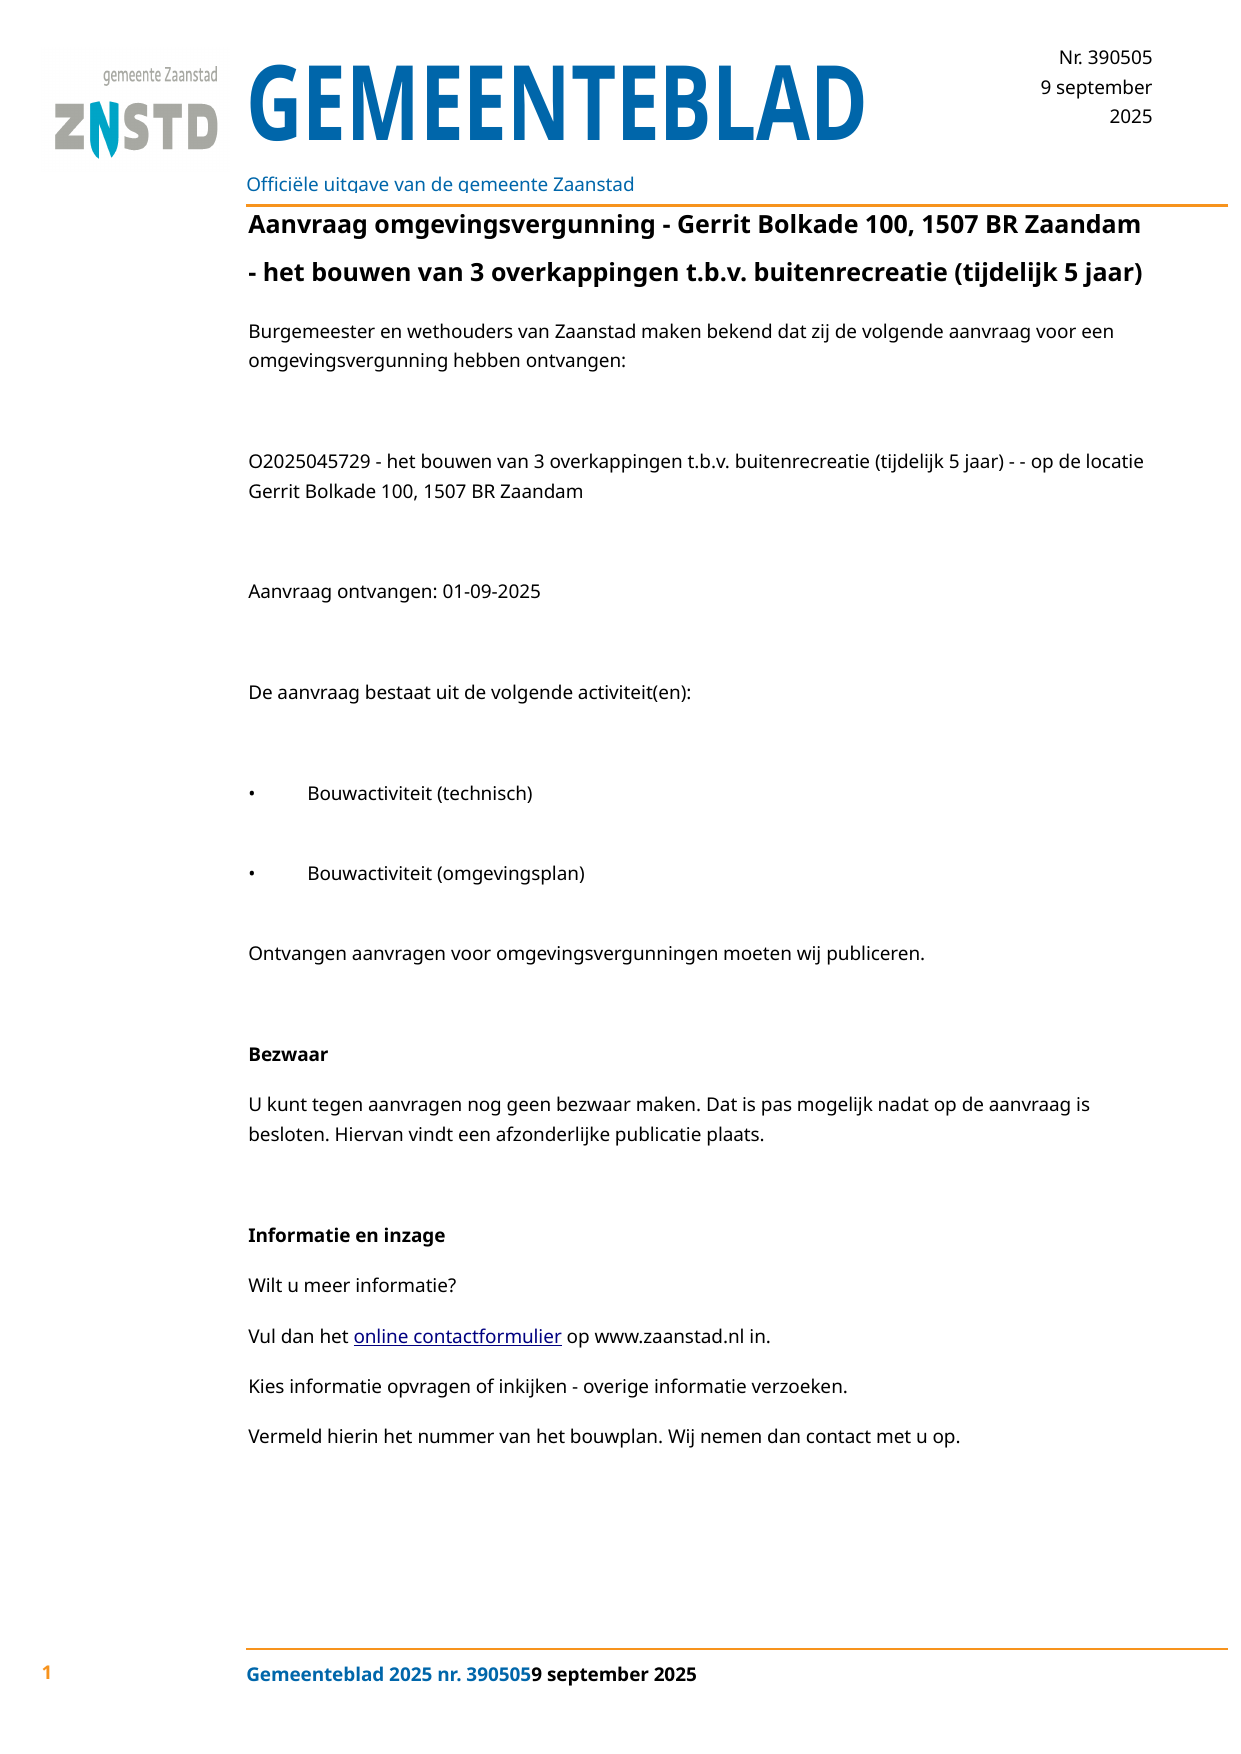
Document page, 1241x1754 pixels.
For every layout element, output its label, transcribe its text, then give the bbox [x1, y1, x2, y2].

text Kies informatie opvragen of inkijken - overige informatie verzoeken. [248, 1373, 1152, 1399]
text Burgemeester en wethouders van Zaanstad maken bekend dat zij de volgende aanvraag voor een omgevingsvergunning hebben ontvangen: [248, 318, 1152, 373]
text U kunt tegen aanvragen nog geen bezwaar maken. Dat is pas mogelijk nadat op de aanvraag is besloten. Hiervan vindt een afzonderlijke publicatie plaats. [248, 1092, 1152, 1147]
text Informatie en inzage [248, 1222, 1152, 1248]
text O2025045729 - het bouwen van 3 overkappingen t.b.v. buitenrecreatie (tijdelijk 5 jaar) - - op de locatie Gerrit Bolkade 100, 1507 BR Zaandam [248, 448, 1152, 504]
text Vul dan het online contactformulier op www.zaanstad.nl in. [248, 1323, 1152, 1349]
text De aanvraag bestaat uit de volgende activiteit(en): [248, 679, 1152, 705]
text Ontvangen aanvragen voor omgevingsvergunningen moeten wij publiceren. [248, 940, 1152, 966]
text Bezwaar [248, 1041, 1152, 1067]
text Aanvraag ontvangen: 01-09-2025 [248, 579, 1152, 604]
list Bouwactiviteit (omgevingsplan) [248, 860, 1152, 886]
text Aanvraag omgevingsvergunning - Gerrit Bolkade 100, 1507 BR Zaandam - het bouwen van 3 overkappingen t.b.v. buitenrecreatie (tijdelijk 5 jaar) [248, 207, 1152, 288]
text Vermeld hierin het nummer van het bouwplan. Wij nemen dan contact met u op. [248, 1424, 1152, 1449]
picture [41, 47, 231, 172]
text Wilt u meer informatie? [248, 1272, 1152, 1298]
list Bouwactiviteit (technisch) [248, 780, 1152, 806]
